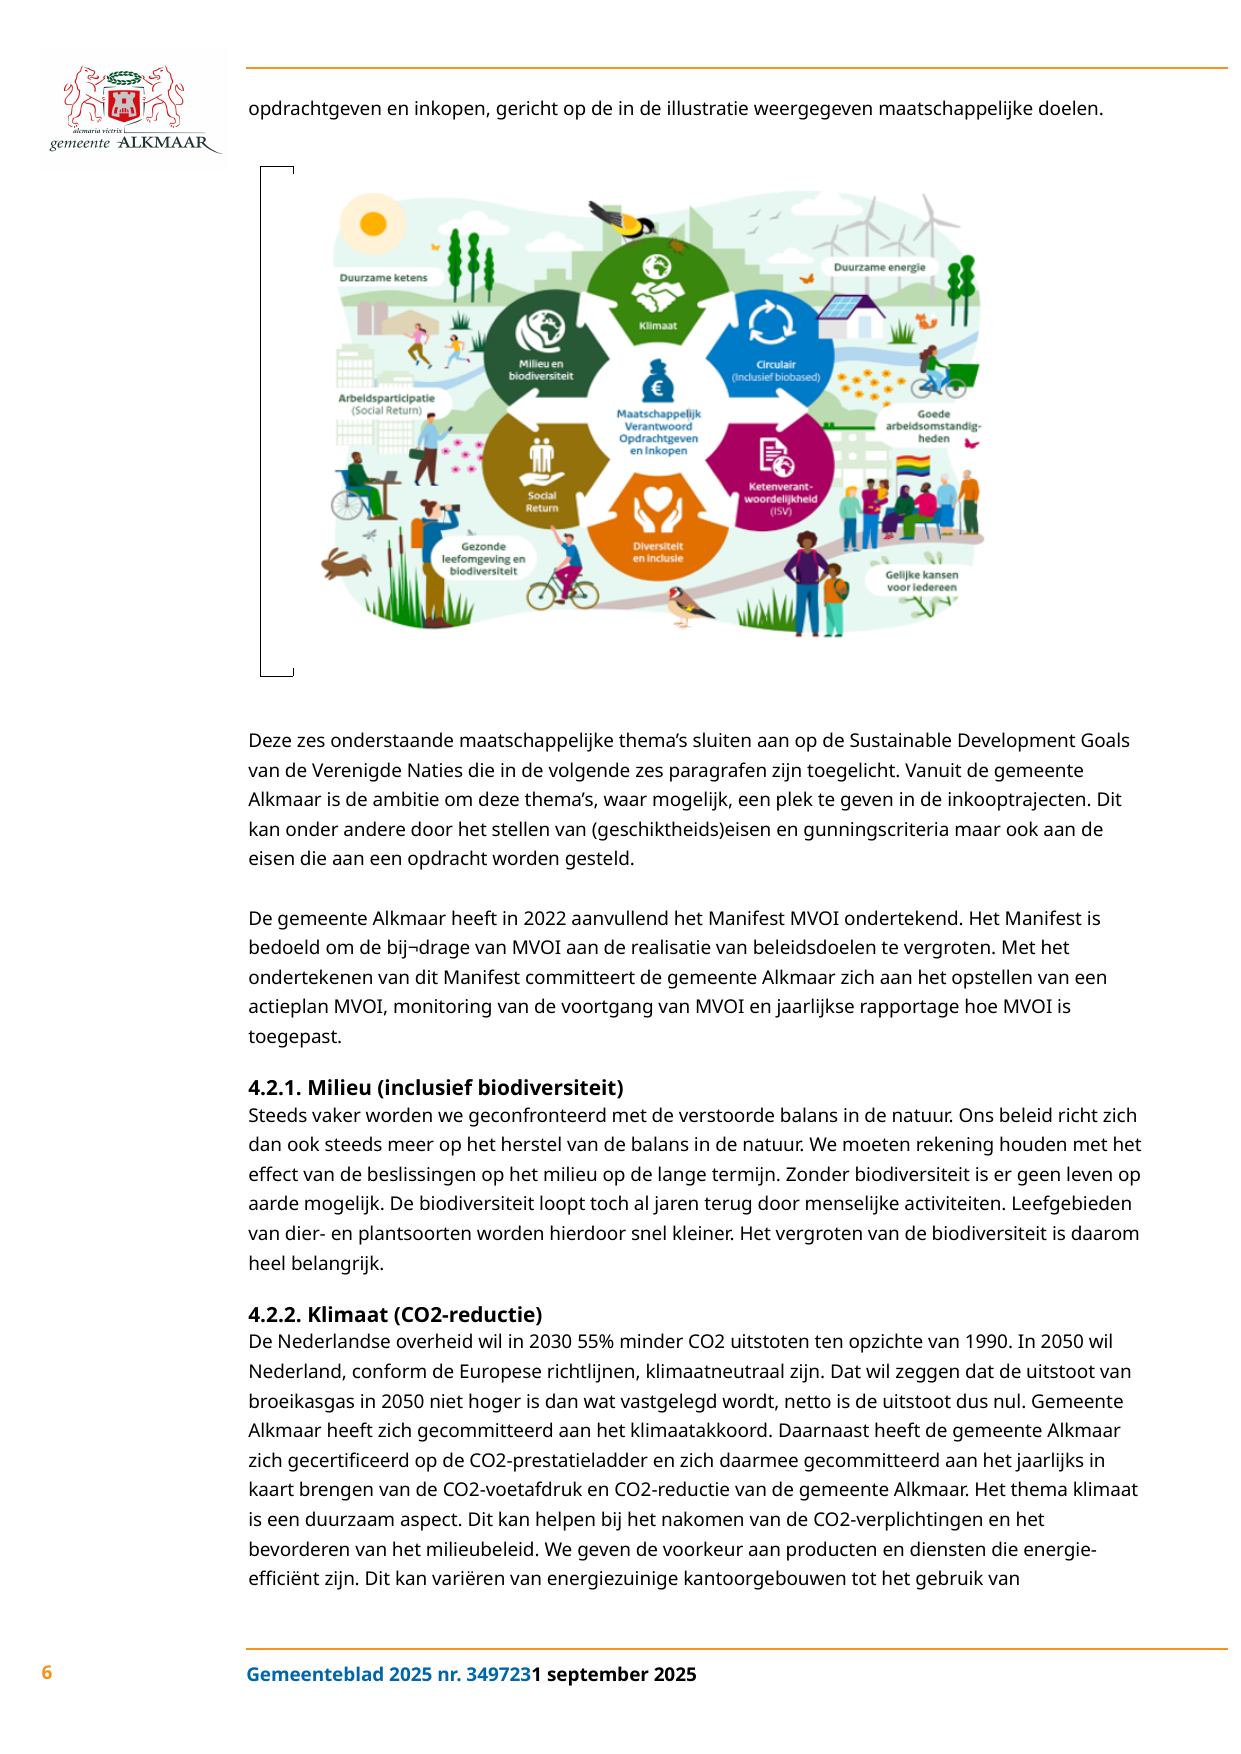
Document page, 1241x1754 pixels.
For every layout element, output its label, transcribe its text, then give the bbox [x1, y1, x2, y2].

text 4.2.2. Klimaat (CO2-reductie) [248, 1300, 1152, 1329]
text 4.2.1. Milieu (inclusief biodiversiteit) [248, 1073, 1152, 1102]
text Steeds vaker worden we geconfronteerd met de verstoorde balans in de natuur. Ons beleid richt zich dan ook steeds meer op het herstel van de balans in de natuur. We moeten rekening houden met het effect van de beslissingen op het milieu op de lange termijn. Zonder biodiversiteit is er geen leven op aarde mogelijk. De biodiversiteit loopt toch al jaren terug door menselijke activiteiten. Leefgebieden van dier- en plantsoorten worden hierdoor snel kleiner. Het vergroten van de biodiversiteit is daarom heel belangrijk. [248, 1102, 1152, 1276]
text De gemeente Alkmaar heeft in 2022 aanvullend het Manifest MVOI ondertekend. Het Manifest is bedoeld om de bij¬drage van MVOI aan de realisatie van beleidsdoelen te vergroten. Met het ondertekenen van dit Manifest committeert de gemeente Alkmaar zich aan het opstellen van een actieplan MVOI, monitoring van de voortgang van MVOI en jaarlijkse rapportage hoe MVOI is toegepast. [248, 905, 1152, 1049]
text De Nederlandse overheid wil in 2030 55% minder CO2 uitstoten ten opzichte van 1990. In 2050 wil Nederland, conform de Europese richtlijnen, klimaatneutraal zijn. Dat wil zeggen dat de uitstoot van broeikasgas in 2050 niet hoger is dan wat vastgelegd wordt, netto is de uitstoot dus nul. Gemeente Alkmaar heeft zich gecommitteerd aan het klimaatakkoord. Daarnaast heeft de gemeente Alkmaar zich gecertificeerd op de CO2-prestatieladder en zich daarmee gecommitteerd aan het jaarlijks in kaart brengen van de CO2-voetafdruk en CO2-reductie van de gemeente Alkmaar. Het thema klimaat is een duurzaam aspect. Dit kan helpen bij het nakomen van de CO2-verplichtingen en het bevorderen van het milieubeleid. We geven de voorkeur aan producten en diensten die energie-efficiënt zijn. Dit kan variëren van energiezuinige kantoorgebouwen tot het gebruik van [248, 1329, 1152, 1591]
picture [268, 174, 1037, 668]
picture [41, 47, 231, 172]
text Deze zes onderstaande maatschappelijke thema’s sluiten aan op de Sustainable Development Goals van de Verenigde Naties die in de volgende zes paragrafen zijn toegelicht. Vanuit de gemeente Alkmaar is de ambitie om deze thema’s, waar mogelijk, een plek te geven in de inkooptrajecten. Dit kan onder andere door het stellen van (geschiktheids)eisen en gunningscriteria maar ook aan de eisen die aan een opdracht worden gesteld. [248, 727, 1152, 871]
text opdrachtgeven en inkopen, gericht op de in de illustratie weergegeven maatschappelijke doelen. [248, 95, 1152, 121]
